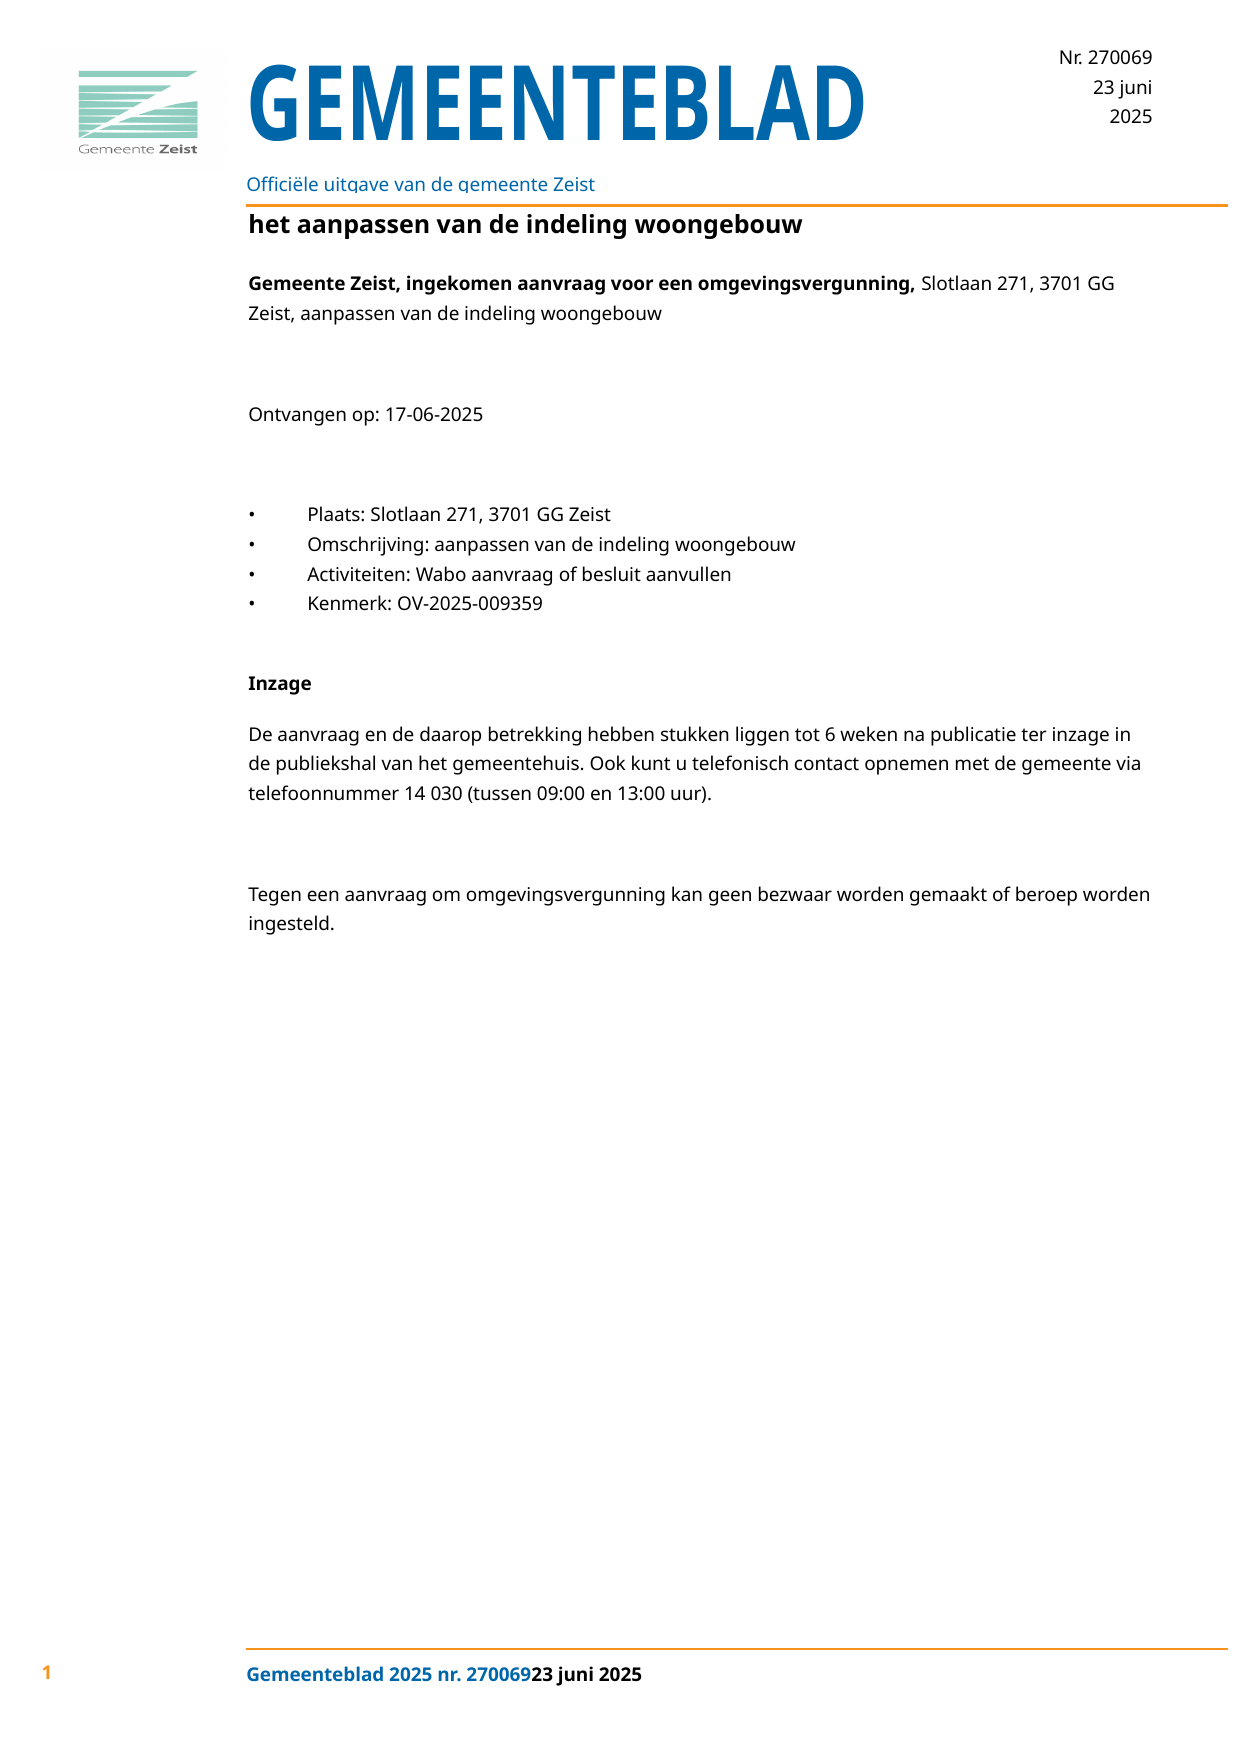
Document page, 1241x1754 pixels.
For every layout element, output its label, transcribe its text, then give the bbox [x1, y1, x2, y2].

list Activiteiten: Wabo aanvraag of besluit aanvullen [248, 561, 1152, 586]
list Omschrijving: aanpassen van de indeling woongebouw [248, 531, 1152, 557]
picture [41, 47, 231, 172]
text Ontvangen op: 17-06-2025 [248, 401, 1152, 426]
text het aanpassen van de indeling woongebouw [248, 207, 1152, 241]
text Inzage [248, 670, 1152, 696]
list Kenmerk: OV-2025-009359 [248, 590, 1152, 616]
text Gemeente Zeist, ingekomen aanvraag voor een omgevingsvergunning, Slotlaan 271, 3701 GG Zeist, aanpassen van de indeling woongebouw [248, 270, 1152, 326]
list Plaats: Slotlaan 271, 3701 GG Zeist [248, 502, 1152, 527]
text De aanvraag en de daarop betrekking hebben stukken liggen tot 6 weken na publicatie ter inzage in de publiekshal van het gemeentehuis. Ook kunt u telefonisch contact opnemen met de gemeente via telefoonnummer 14 030 (tussen 09:00 en 13:00 uur). [248, 721, 1152, 806]
text Tegen een aanvraag om omgevingsvergunning kan geen bezwaar worden gemaakt of beroep worden ingesteld. [248, 881, 1152, 936]
